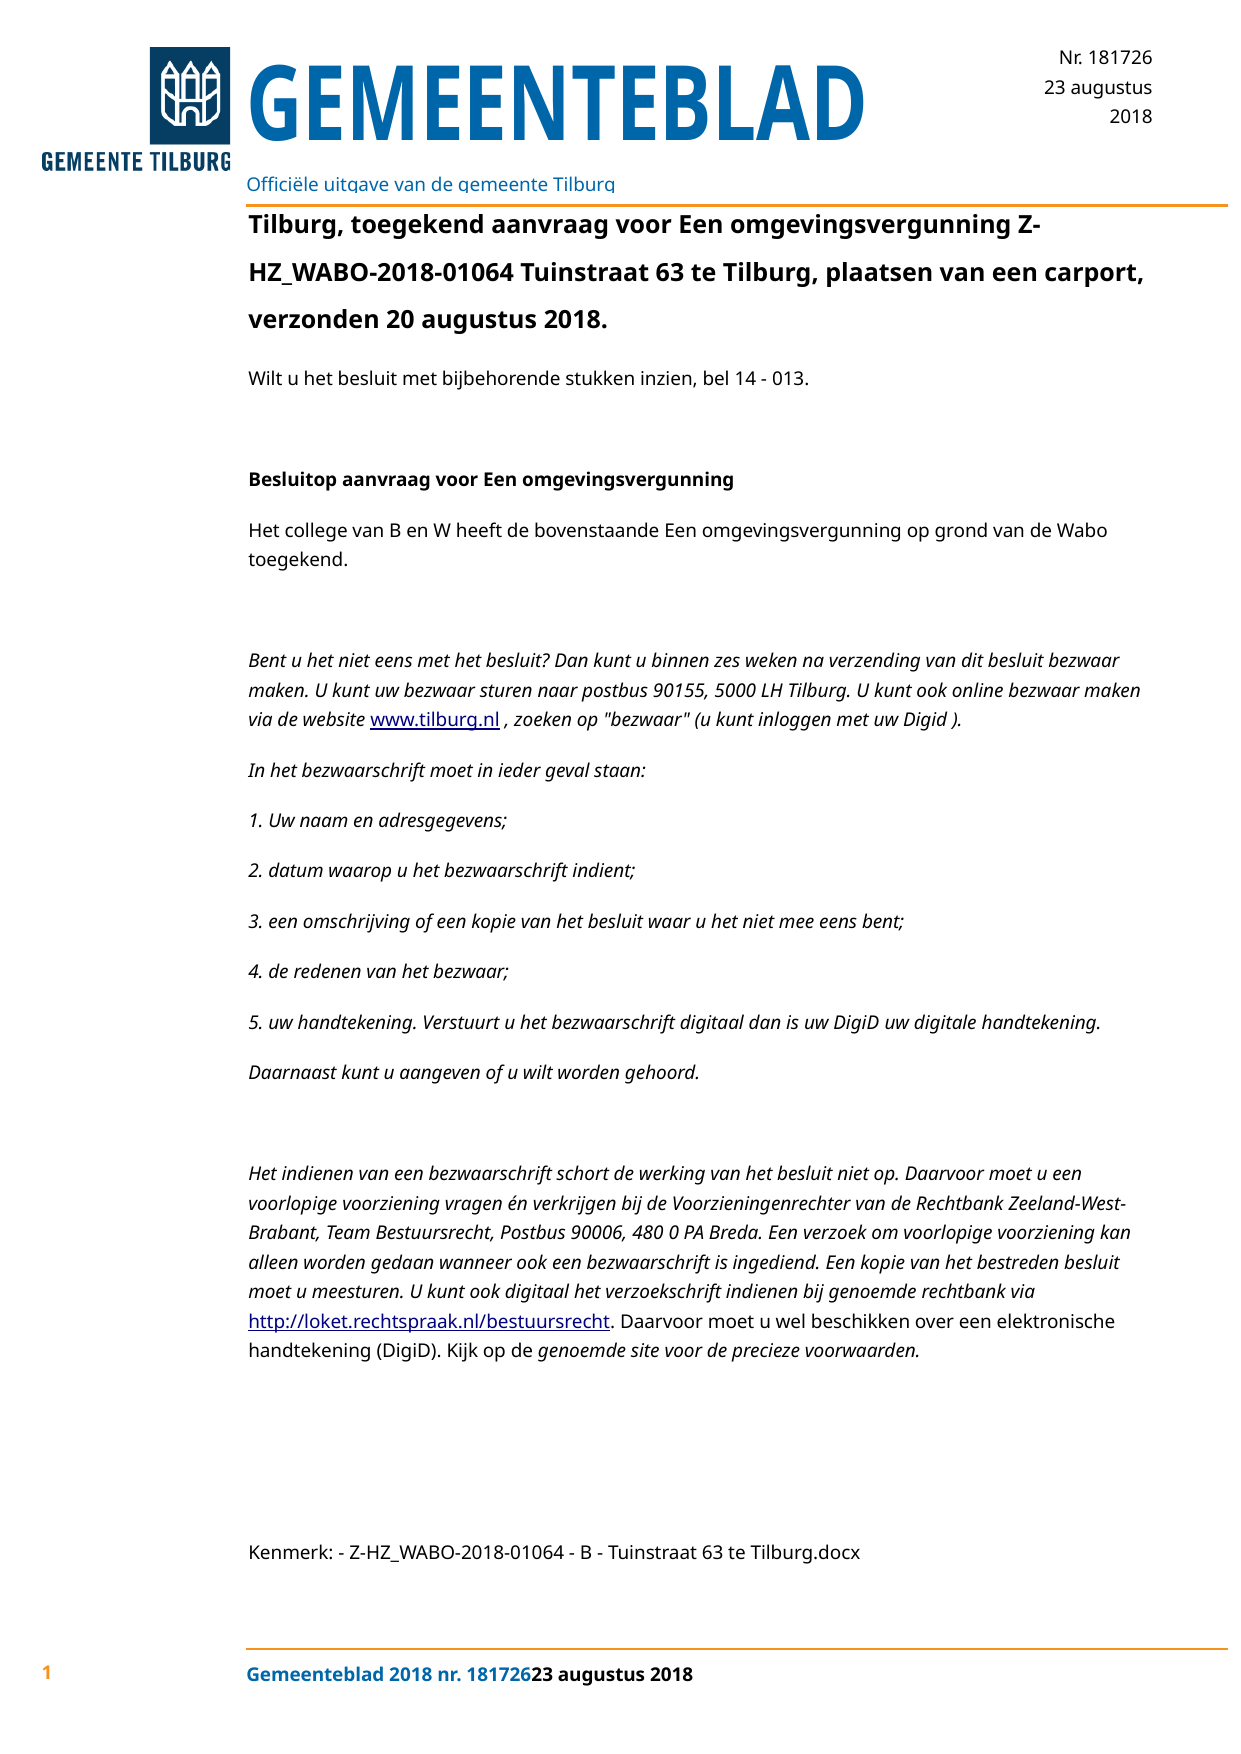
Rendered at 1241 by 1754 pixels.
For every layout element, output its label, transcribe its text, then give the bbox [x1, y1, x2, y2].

text Besluitop aanvraag voor Een omgevingsvergunning [248, 466, 1152, 492]
text 3. een omschrijving of een kopie van het besluit waar u het niet mee eens bent; [248, 908, 1152, 934]
text Tilburg, toegekend aanvraag voor Een omgevingsvergunning Z-HZ_WABO-2018-01064 Tuinstraat 63 te Tilburg, plaatsen van een carport, verzonden 20 augustus 2018. [248, 207, 1152, 336]
picture [41, 47, 231, 172]
text 5. uw handtekening. Verstuurt u het bezwaarschrift digitaal dan is uw DigiD uw digitale handtekening. [248, 1009, 1152, 1034]
text Het college van B en W heeft de bovenstaande Een omgevingsvergunning op grond van de Wabo toegekend. [248, 517, 1152, 572]
text Daarnaast kunt u aangeven of u wilt worden gehoord. [248, 1059, 1152, 1085]
text In het bezwaarschrift moet in ieder geval staan: [248, 757, 1152, 782]
text 1. Uw naam en adresgegevens; [248, 807, 1152, 833]
text Bent u het niet eens met het besluit? Dan kunt u binnen zes weken na verzending van dit besluit bezwaar maken. U kunt uw bezwaar sturen naar postbus 90155, 5000 LH Tilburg. U kunt ook online bezwaar maken via de website www.tilburg.nl , zoeken op "bezwaar" (u kunt inloggen met uw Digid ). [248, 647, 1152, 732]
text Kenmerk: - Z-HZ_WABO-2018-01064 - B - Tuinstraat 63 te Tilburg.docx [248, 1539, 1152, 1565]
text Wilt u het besluit met bijbehorende stukken inzien, bel 14 - 013. [248, 366, 1152, 391]
text 4. de redenen van het bezwaar; [248, 958, 1152, 984]
text Het indienen van een bezwaarschrift schort de werking van het besluit niet op. Daarvoor moet u een voorlopige voorziening vragen én verkrijgen bij de Voorzieningenrechter van de Rechtbank Zeeland-West-Brabant, Team Bestuursrecht, Postbus 90006, 480 0 PA Breda. Een verzoek om voorlopige voorziening kan alleen worden gedaan wanneer ook een bezwaarschrift is ingediend. Een kopie van het bestreden besluit moet u meesturen. U kunt ook digitaal het verzoekschrift indienen bij genoemde rechtbank via http://loket.rechtspraak.nl/bestuursrecht. Daarvoor moet u wel beschikken over een elektronische handtekening (DigiD). Kijk op de genoemde site voor de precieze voorwaarden. [248, 1160, 1152, 1363]
text 2. datum waarop u het bezwaarschrift indient; [248, 858, 1152, 883]
